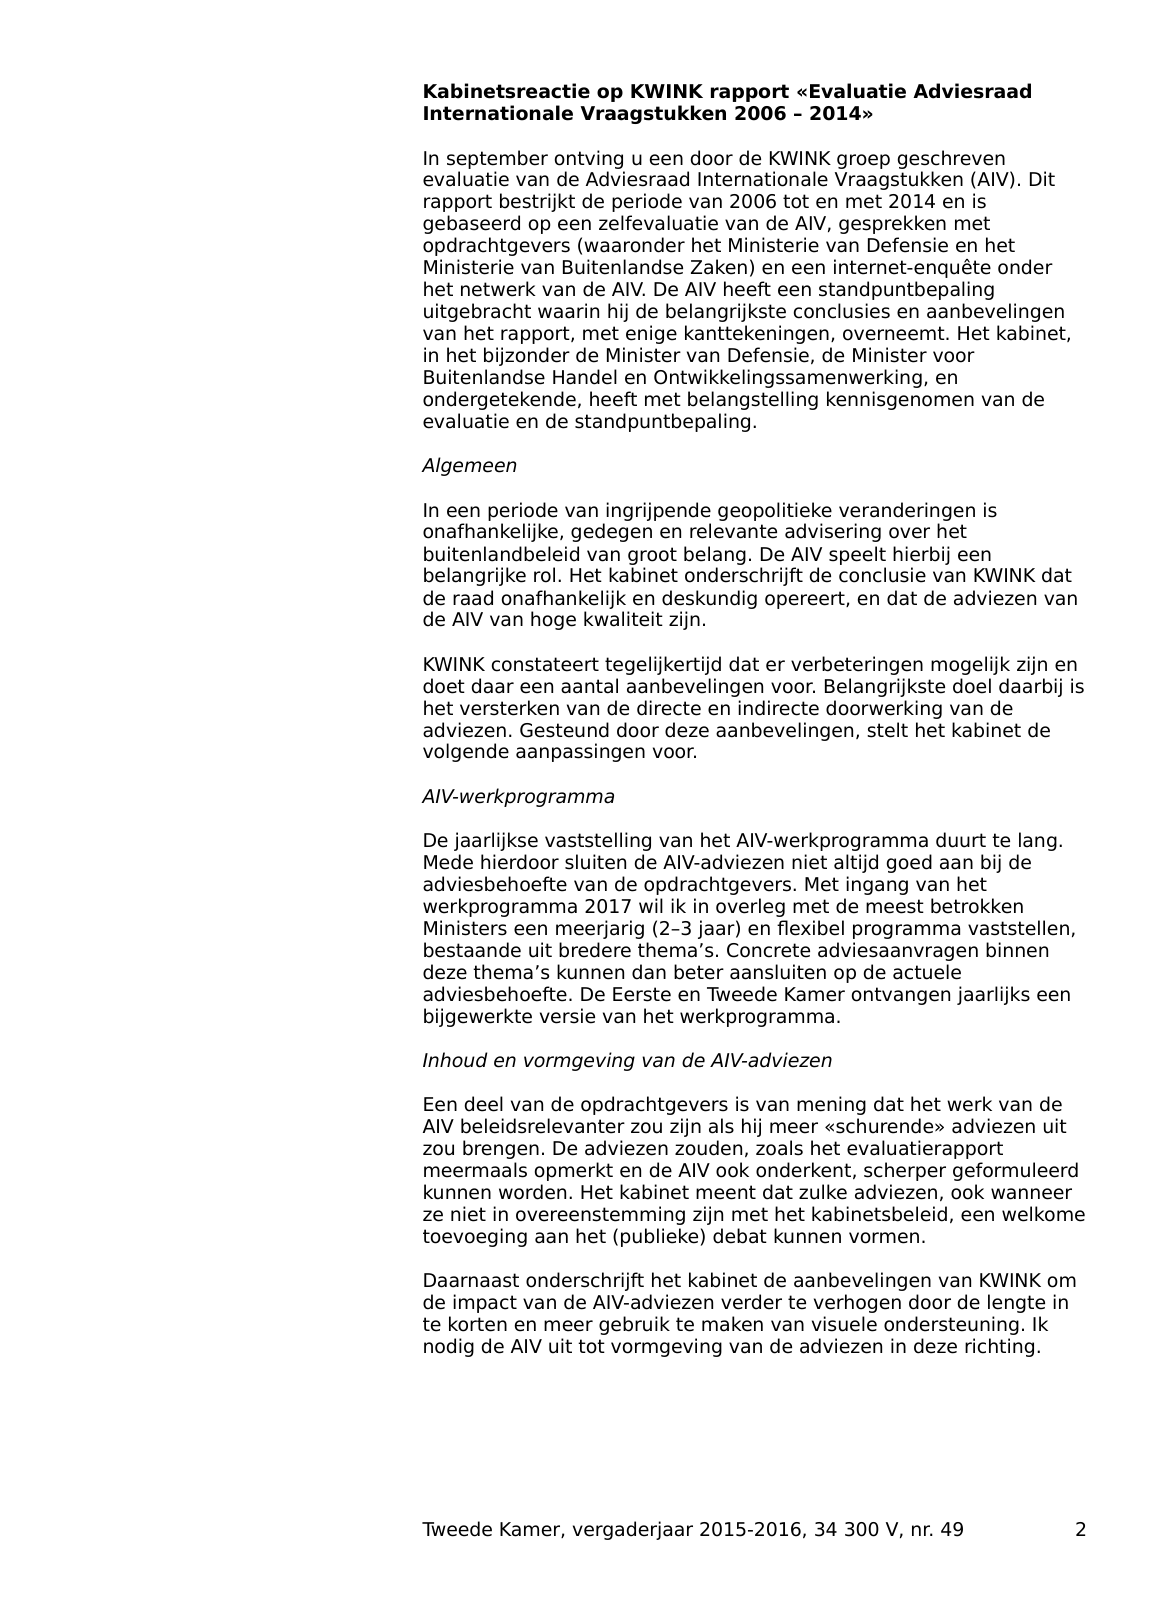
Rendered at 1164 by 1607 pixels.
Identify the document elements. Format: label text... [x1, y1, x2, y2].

text KWINK constateert tegelijkertijd dat er verbeteringen mogelijk zijn en doet daar een aantal aanbevelingen voor. Belangrijkste doel daarbij is het versterken van de directe en indirecte doorwerking van de adviezen. Gesteund door deze aanbevelingen, stelt het kabinet de volgende aanpassingen voor. [422, 653, 1087, 763]
subtitle Inhoud en vormgeving van de AIV-adviezen [422, 1050, 1087, 1072]
text De jaarlijkse vaststelling van het AIV-werkprogramma duurt te lang. Mede hierdoor sluiten de AIV-adviezen niet altijd goed aan bij de adviesbehoefte van de opdrachtgevers. Met ingang van het werkprogramma 2017 wil ik in overleg met de meest betrokken Ministers een meerjarig (2–3 jaar) en flexibel programma vaststellen, bestaande uit bredere thema’s. Concrete adviesaanvragen binnen deze thema’s kunnen dan beter aansluiten op de actuele adviesbehoefte. De Eerste en Tweede Kamer ontvangen jaarlijks een bijgewerkte versie van het werkprogramma. [422, 830, 1087, 1028]
text Een deel van de opdrachtgevers is van mening dat het werk van de AIV beleidsrelevanter zou zijn als hij meer «schurende» adviezen uit zou brengen. De adviezen zouden, zoals het evaluatierapport meermaals opmerkt en de AIV ook onderkent, scherper geformuleerd kunnen worden. Het kabinet meent dat zulke adviezen, ook wanneer ze niet in overeenstemming zijn met het kabinetsbeleid, een welkome toevoeging aan het (publieke) debat kunnen vormen. [422, 1094, 1087, 1248]
text In september ontving u een door de KWINK groep geschreven evaluatie van de Adviesraad Internationale Vraagstukken (AIV). Dit rapport bestrijkt de periode van 2006 tot en met 2014 en is gebaseerd op een zelfevaluatie van de AIV, gesprekken met opdrachtgevers (waaronder het Ministerie van Defensie en het Ministerie van Buitenlandse Zaken) en een internet-enquête onder het netwerk van de AIV. De AIV heeft een standpuntbepaling uitgebracht waarin hij de belangrijkste conclusies en aanbevelingen van het rapport, met enige kanttekeningen, overneemt. Het kabinet, in het bijzonder de Minister van Defensie, de Minister voor Buitenlandse Handel en Ontwikkelingssamenwerking, en ondergetekende, heeft met belangstelling kennisgenomen van de evaluatie en de standpuntbepaling. [422, 147, 1087, 433]
text Daarnaast onderschrijft het kabinet de aanbevelingen van KWINK om de impact van de AIV-adviezen verder te verhogen door de lengte in te korten en meer gebruik te maken van visuele ondersteuning. Ik nodig de AIV uit tot vormgeving van de adviezen in deze richting. [422, 1270, 1087, 1358]
subtitle Algemeen [422, 455, 1087, 477]
text In een periode van ingrijpende geopolitieke veranderingen is onafhankelijke, gedegen en relevante advisering over het buitenlandbeleid van groot belang. De AIV speelt hierbij een belangrijke rol. Het kabinet onderschrijft de conclusie van KWINK dat de raad onafhankelijk en deskundig opereert, en dat de adviezen van de AIV van hoge kwaliteit zijn. [422, 499, 1087, 631]
subtitle AIV-werkprogramma [422, 786, 1087, 808]
subtitle Kabinetsreactie op KWINK rapport «Evaluatie Adviesraad Internationale Vraagstukken 2006 – 2014» [422, 81, 1087, 125]
